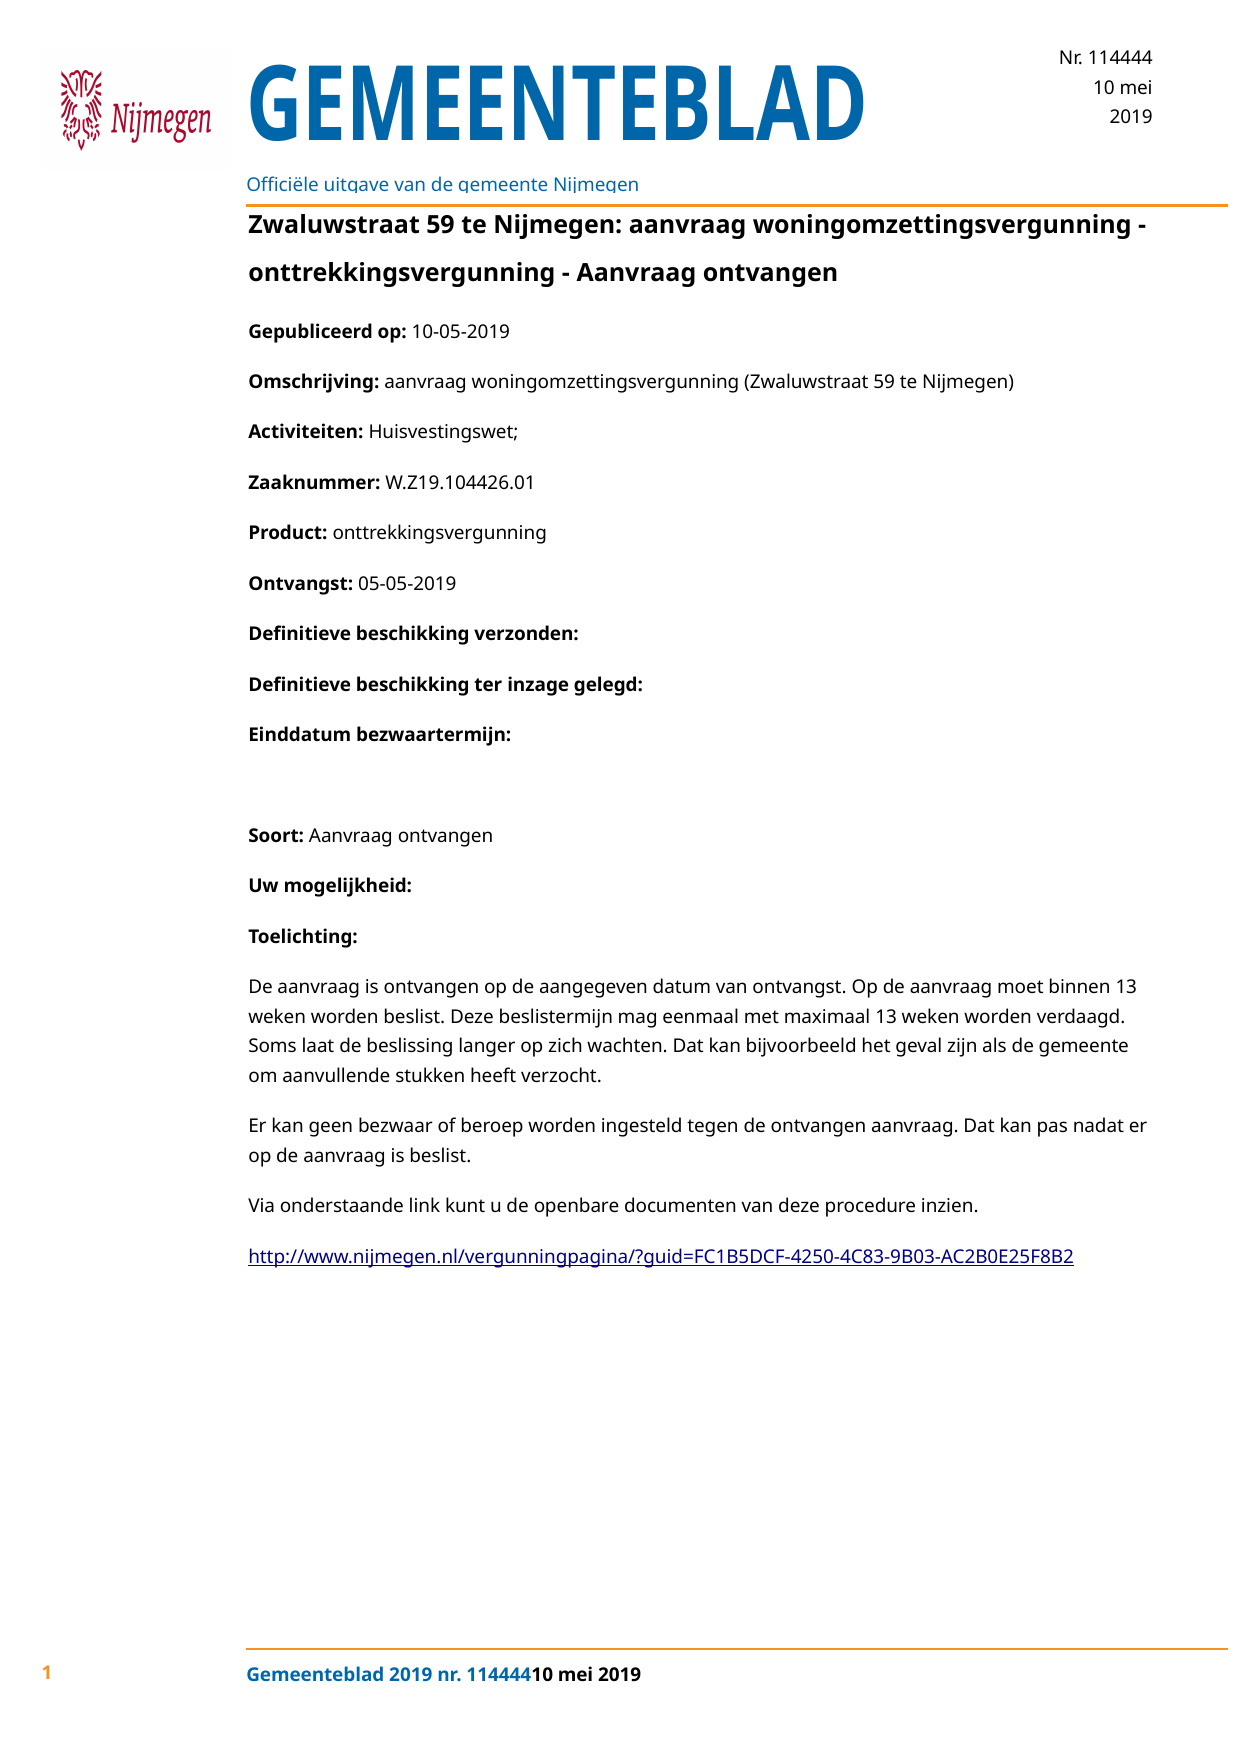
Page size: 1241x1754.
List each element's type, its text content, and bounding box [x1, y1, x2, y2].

text Einddatum bezwaartermijn: [248, 721, 1152, 747]
text De aanvraag is ontvangen op de aangegeven datum van ontvangst. Op de aanvraag moet binnen 13 weken worden beslist. Deze beslistermijn mag eenmaal met maximaal 13 weken worden verdaagd. Soms laat de beslissing langer op zich wachten. Dat kan bijvoorbeeld het geval zijn als de gemeente om aanvullende stukken heeft verzocht. [248, 973, 1152, 1088]
picture [41, 47, 231, 172]
text Soort: Aanvraag ontvangen [248, 822, 1152, 848]
text Gepubliceerd op: 10-05-2019 [248, 318, 1152, 344]
text Er kan geen bezwaar of beroep worden ingesteld tegen de ontvangen aanvraag. Dat kan pas nadat er op de aanvraag is beslist. [248, 1112, 1152, 1168]
text Activiteiten: Huisvestingswet; [248, 419, 1152, 444]
text http://www.nijmegen.nl/vergunningpagina/?guid=FC1B5DCF-4250-4C83-9B03-AC2B0E25F8B2 [248, 1243, 1152, 1269]
text Definitieve beschikking verzonden: [248, 620, 1152, 646]
text Via onderstaande link kunt u de openbare documenten van deze procedure inzien. [248, 1192, 1152, 1218]
text Zaaknummer: W.Z19.104426.01 [248, 469, 1152, 495]
text Product: onttrekkingsvergunning [248, 519, 1152, 545]
text Toelichting: [248, 923, 1152, 949]
text Ontvangst: 05-05-2019 [248, 570, 1152, 596]
text Zwaluwstraat 59 te Nijmegen: aanvraag woningomzettingsvergunning - onttrekkingsvergunning - Aanvraag ontvangen [248, 207, 1152, 288]
text Definitieve beschikking ter inzage gelegd: [248, 671, 1152, 697]
text Uw mogelijkheid: [248, 872, 1152, 898]
text Omschrijving: aanvraag woningomzettingsvergunning (Zwaluwstraat 59 te Nijmegen) [248, 368, 1152, 394]
